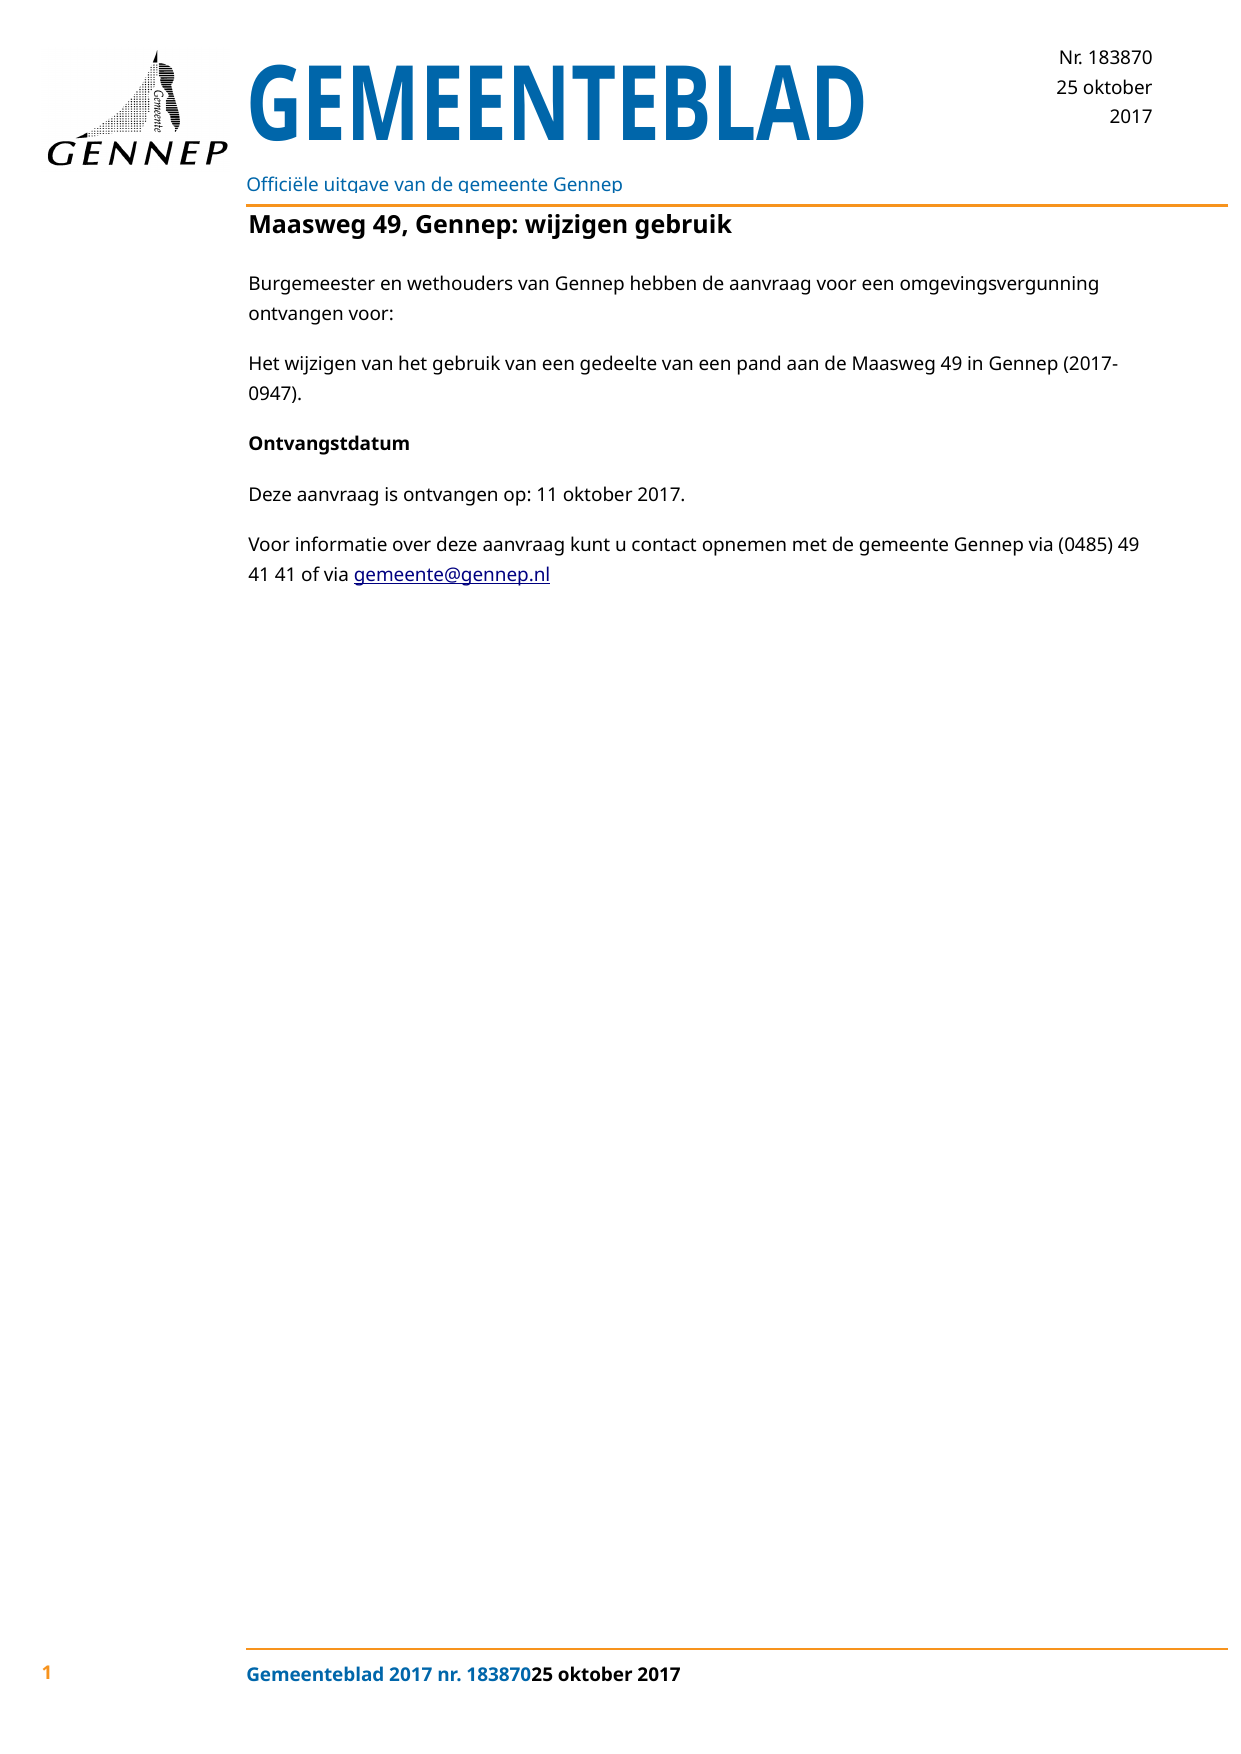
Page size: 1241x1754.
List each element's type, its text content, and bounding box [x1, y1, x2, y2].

text Ontvangstdatum [248, 430, 1152, 456]
text Deze aanvraag is ontvangen op: 11 oktober 2017. [248, 481, 1152, 506]
picture [41, 47, 231, 172]
text Het wijzigen van het gebruik van een gedeelte van een pand aan de Maasweg 49 in Gennep (2017-0947). [248, 350, 1152, 406]
text Burgemeester en wethouders van Gennep hebben de aanvraag voor een omgevingsvergunning ontvangen voor: [248, 270, 1152, 326]
text Maasweg 49, Gennep: wijzigen gebruik [248, 207, 1152, 241]
text Voor informatie over deze aanvraag kunt u contact opnemen met de gemeente Gennep via (0485) 49 41 41 of via gemeente@gennep.nl [248, 531, 1152, 586]
